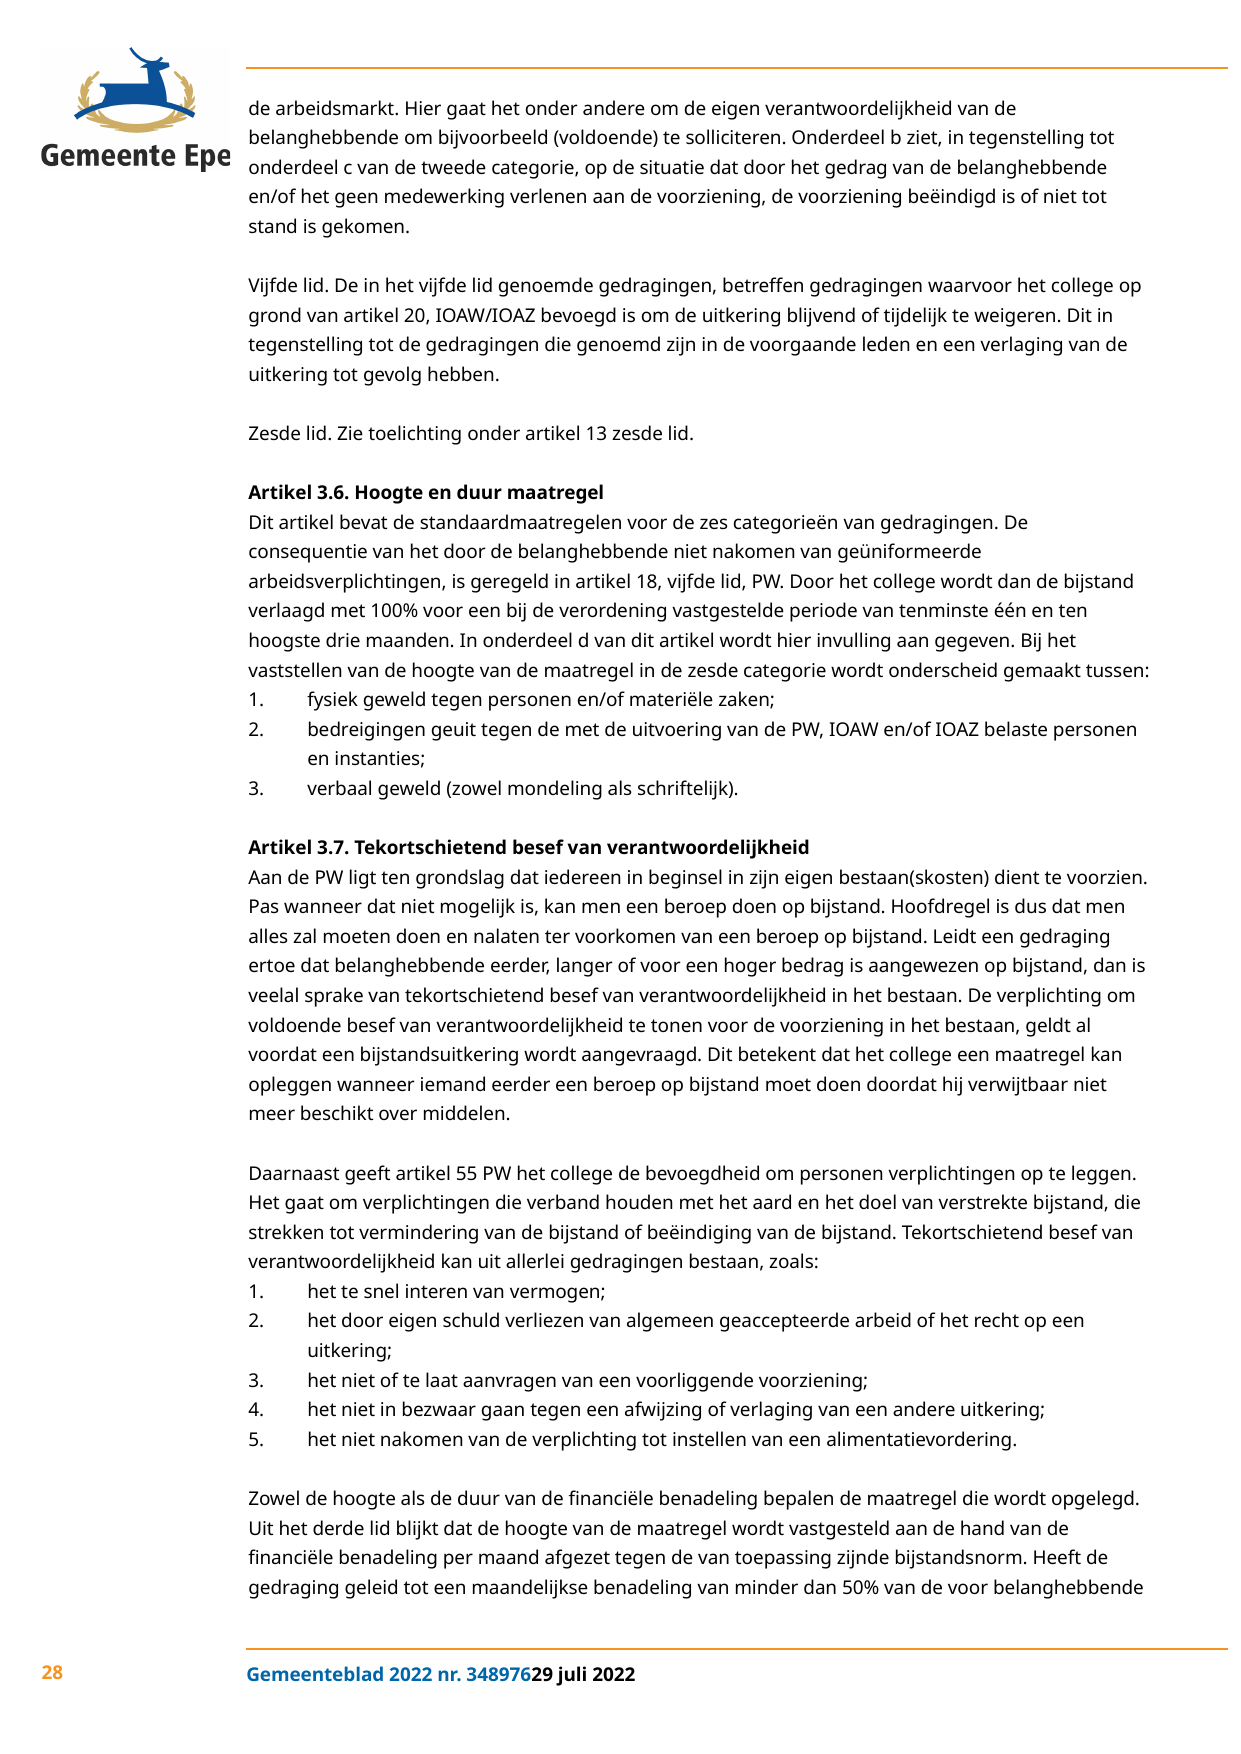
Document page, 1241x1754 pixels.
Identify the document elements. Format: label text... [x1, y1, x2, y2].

list het door eigen schuld verliezen van algemeen geaccepteerde arbeid of het recht op een uitkering; [248, 1308, 1152, 1363]
list fysiek geweld tegen personen en/of materiële zaken; [248, 686, 1152, 712]
picture [41, 47, 231, 172]
text Vijfde lid. De in het vijfde lid genoemde gedragingen, betreffen gedragingen waarvoor het college op grond van artikel 20, IOAW/IOAZ bevoegd is om de uitkering blijvend of tijdelijk te weigeren. Dit in tegenstelling tot de gedragingen die genoemd zijn in de voorgaande leden en een verlaging van de uitkering tot gevolg hebben. [248, 272, 1152, 387]
list bedreigingen geuit tegen de met de uitvoering van de PW, IOAW en/of IOAZ belaste personen en instanties; [248, 716, 1152, 771]
list het niet nakomen van de verplichting tot instellen van een alimentatievordering. [248, 1426, 1152, 1452]
list het niet in bezwaar gaan tegen een afwijzing of verlaging van een andere uitkering; [248, 1396, 1152, 1422]
text Artikel 3.6. Hoogte en duur maatregel [248, 479, 1152, 505]
text Zowel de hoogte als de duur van de financiële benadeling bepalen de maatregel die wordt opgelegd. Uit het derde lid blijkt dat de hoogte van de maatregel wordt vastgesteld aan de hand van de financiële benadeling per maand afgezet tegen de van toepassing zijnde bijstandsnorm. Heeft de gedraging geleid tot een maandelijkse benadeling van minder dan 50% van de voor belanghebbende [248, 1485, 1152, 1600]
text Daarnaast geeft artikel 55 PW het college de bevoegdheid om personen verplichtingen op te leggen. Het gaat om verplichtingen die verband houden met het aard en het doel van verstrekte bijstand, die strekken tot vermindering van de bijstand of beëindiging van de bijstand. Tekortschietend besef van verantwoordelijkheid kan uit allerlei gedragingen bestaan, zoals: [248, 1160, 1152, 1274]
text de arbeidsmarkt. Hier gaat het onder andere om de eigen verantwoordelijkheid van de belanghebbende om bijvoorbeeld (voldoende) te solliciteren. Onderdeel b ziet, in tegenstelling tot onderdeel c van de tweede categorie, op de situatie dat door het gedrag van de belanghebbende en/of het geen medewerking verlenen aan de voorziening, de voorziening beëindigd is of niet tot stand is gekomen. [248, 95, 1152, 239]
text Zesde lid. Zie toelichting onder artikel 13 zesde lid. [248, 420, 1152, 446]
text Aan de PW ligt ten grondslag dat iedereen in beginsel in zijn eigen bestaan(skosten) dient te voorzien. Pas wanneer dat niet mogelijk is, kan men een beroep doen op bijstand. Hoofdregel is dus dat men alles zal moeten doen en nalaten ter voorkomen van een beroep op bijstand. Leidt een gedraging ertoe dat belanghebbende eerder, langer of voor een hoger bedrag is aangewezen op bijstand, dan is veelal sprake van tekortschietend besef van verantwoordelijkheid in het bestaan. De verplichting om voldoende besef van verantwoordelijkheid te tonen voor de voorziening in het bestaan, geldt al voordat een bijstandsuitkering wordt aangevraagd. Dit betekent dat het college een maatregel kan opleggen wanneer iemand eerder een beroep op bijstand moet doen doordat hij verwijtbaar niet meer beschikt over middelen. [248, 864, 1152, 1126]
list het niet of te laat aanvragen van een voorliggende voorziening; [248, 1367, 1152, 1393]
list het te snel interen van vermogen; [248, 1278, 1152, 1304]
list verbaal geweld (zowel mondeling als schriftelijk). [248, 775, 1152, 801]
text Dit artikel bevat de standaardmaatregelen voor de zes categorieën van gedragingen. De consequentie van het door de belanghebbende niet nakomen van geüniformeerde arbeidsverplichtingen, is geregeld in artikel 18, vijfde lid, PW. Door het college wordt dan de bijstand verlaagd met 100% voor een bij de verordening vastgestelde periode van tenminste één en ten hoogste drie maanden. In onderdeel d van dit artikel wordt hier invulling aan gegeven. Bij het vaststellen van de hoogte van de maatregel in de zesde categorie wordt onderscheid gemaakt tussen: [248, 509, 1152, 683]
text Artikel 3.7. Tekortschietend besef van verantwoordelijkheid [248, 834, 1152, 860]
